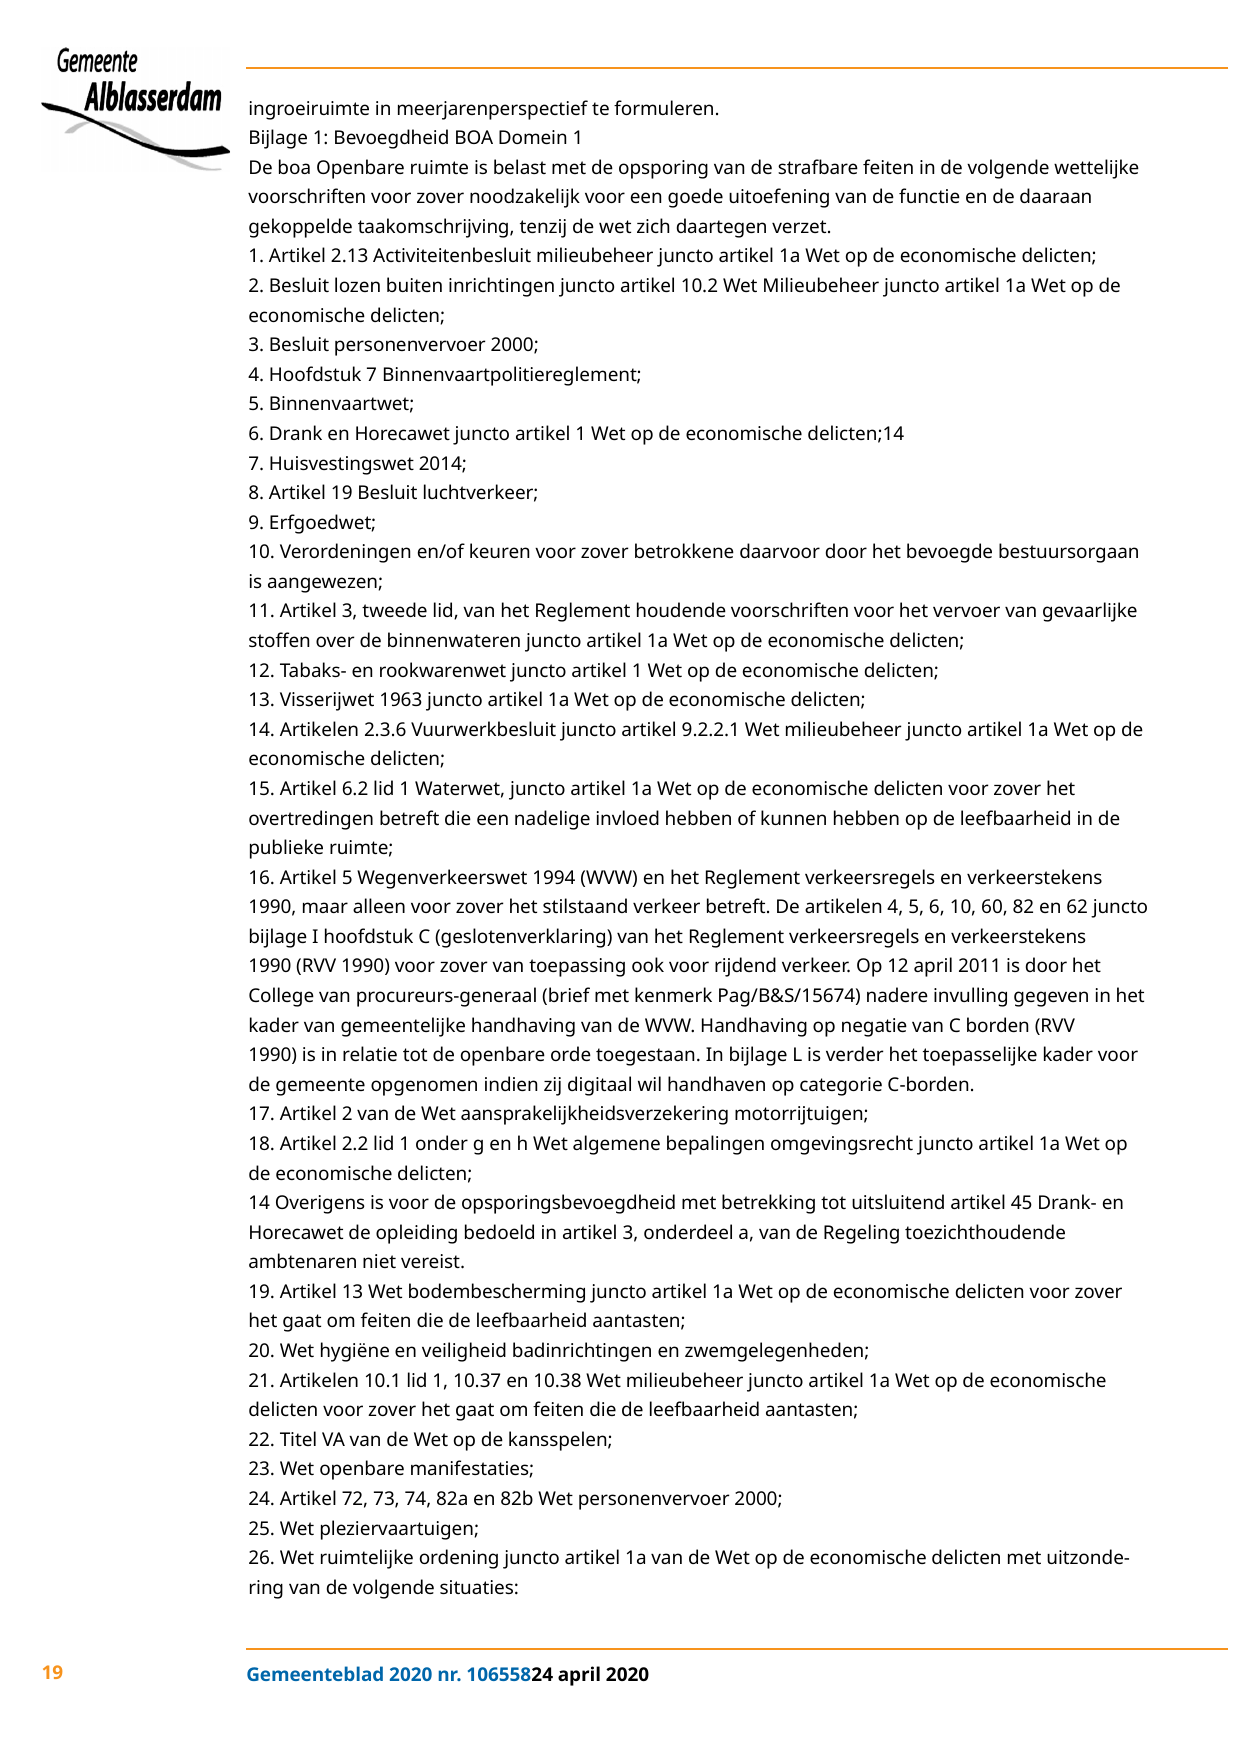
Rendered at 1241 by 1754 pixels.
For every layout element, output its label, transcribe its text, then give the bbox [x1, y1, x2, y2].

text De boa Openbare ruimte is belast met de opsporing van de strafbare feiten in de volgende wettelijke voorschriften voor zover noodzakelijk voor een goede uitoefening van de functie en de daaraan gekoppelde taakomschrijving, tenzij de wet zich daartegen verzet. [248, 154, 1152, 239]
text 23. Wet openbare manifestaties; [248, 1456, 1152, 1481]
text 7. Huisvestingswet 2014; [248, 450, 1152, 476]
text 18. Artikel 2.2 lid 1 onder g en h Wet algemene bepalingen omgevingsrecht juncto artikel 1a Wet op de economische delicten; [248, 1130, 1152, 1186]
text 19. Artikel 13 Wet bodembescherming juncto artikel 1a Wet op de economische delicten voor zover [248, 1278, 1152, 1304]
text 1990) is in relatie tot de openbare orde toegestaan. In bijlage L is verder het toepasselijke kader voor de gemeente opgenomen indien zij digitaal wil handhaven op categorie C-borden. [248, 1041, 1152, 1097]
text 1. Artikel 2.13 Activiteitenbesluit milieubeheer juncto artikel 1a Wet op de economische delicten; [248, 243, 1152, 268]
text 9. Erfgoedwet; [248, 509, 1152, 535]
text 14. Artikelen 2.3.6 Vuurwerkbesluit juncto artikel 9.2.2.1 Wet milieubeheer juncto artikel 1a Wet op de economische delicten; [248, 716, 1152, 771]
text 22. Titel VA van de Wet op de kansspelen; [248, 1426, 1152, 1452]
text 5. Binnenvaartwet; [248, 391, 1152, 416]
text 1990 (RVV 1990) voor zover van toepassing ook voor rijdend verkeer. Op 12 april 2011 is door het College van procureurs-generaal (brief met kenmerk Pag/B&S/15674) nadere invulling gegeven in het kader van gemeentelijke handhaving van de WVW. Handhaving op negatie van C borden (RVV [248, 953, 1152, 1038]
text 15. Artikel 6.2 lid 1 Waterwet, juncto artikel 1a Wet op de economische delicten voor zover het overtredingen betreft die een nadelige invloed hebben of kunnen hebben op de leefbaarheid in de publieke ruimte; [248, 775, 1152, 860]
text 3. Besluit personenvervoer 2000; [248, 331, 1152, 357]
text 20. Wet hygiëne en veiligheid badinrichtingen en zwemgelegenheden; [248, 1337, 1152, 1363]
text 13. Visserijwet 1963 juncto artikel 1a Wet op de economische delicten; [248, 686, 1152, 712]
text 11. Artikel 3, tweede lid, van het Reglement houdende voorschriften voor het vervoer van gevaarlijke stoffen over de binnenwateren juncto artikel 1a Wet op de economische delicten; [248, 598, 1152, 653]
text ingroeiruimte in meerjarenperspectief te formuleren. [248, 95, 1152, 121]
text het gaat om feiten die de leefbaarheid aantasten; [248, 1308, 1152, 1333]
text 16. Artikel 5 Wegenverkeerswet 1994 (WVW) en het Reglement verkeersregels en verkeerstekens 1990, maar alleen voor zover het stilstaand verkeer betreft. De artikelen 4, 5, 6, 10, 60, 82 en 62 juncto bijlage I hoofdstuk C (geslotenverklaring) van het Reglement verkeersregels en verkeerstekens [248, 864, 1152, 949]
text 12. Tabaks- en rookwarenwet juncto artikel 1 Wet op de economische delicten; [248, 657, 1152, 683]
text 4. Hoofdstuk 7 Binnenvaartpolitiereglement; [248, 361, 1152, 387]
text 14 Overigens is voor de opsporingsbevoegdheid met betrekking tot uitsluitend artikel 45 Drank- en Horecawet de opleiding bedoeld in artikel 3, onderdeel a, van de Regeling toezichthoudende ambtenaren niet vereist. [248, 1189, 1152, 1274]
text 21. Artikelen 10.1 lid 1, 10.37 en 10.38 Wet milieubeheer juncto artikel 1a Wet op de economische delicten voor zover het gaat om feiten die de leefbaarheid aantasten; [248, 1367, 1152, 1422]
text 26. Wet ruimtelijke ordening juncto artikel 1a van de Wet op de economische delicten met uitzonde- ring van de volgende situaties: [248, 1544, 1152, 1600]
text 6. Drank en Horecawet juncto artikel 1 Wet op de economische delicten;14 [248, 420, 1152, 446]
text 17. Artikel 2 van de Wet aansprakelijkheidsverzekering motorrijtuigen; [248, 1101, 1152, 1126]
picture [41, 47, 231, 172]
text 24. Artikel 72, 73, 74, 82a en 82b Wet personenvervoer 2000; [248, 1485, 1152, 1511]
text Bijlage 1: Bevoegdheid BOA Domein 1 [248, 124, 1152, 150]
text 25. Wet pleziervaartuigen; [248, 1515, 1152, 1541]
text 10. Verordeningen en/of keuren voor zover betrokkene daarvoor door het bevoegde bestuursorgaan is aangewezen; [248, 538, 1152, 594]
text 2. Besluit lozen buiten inrichtingen juncto artikel 10.2 Wet Milieubeheer juncto artikel 1a Wet op de economische delicten; [248, 272, 1152, 328]
text 8. Artikel 19 Besluit luchtverkeer; [248, 479, 1152, 505]
